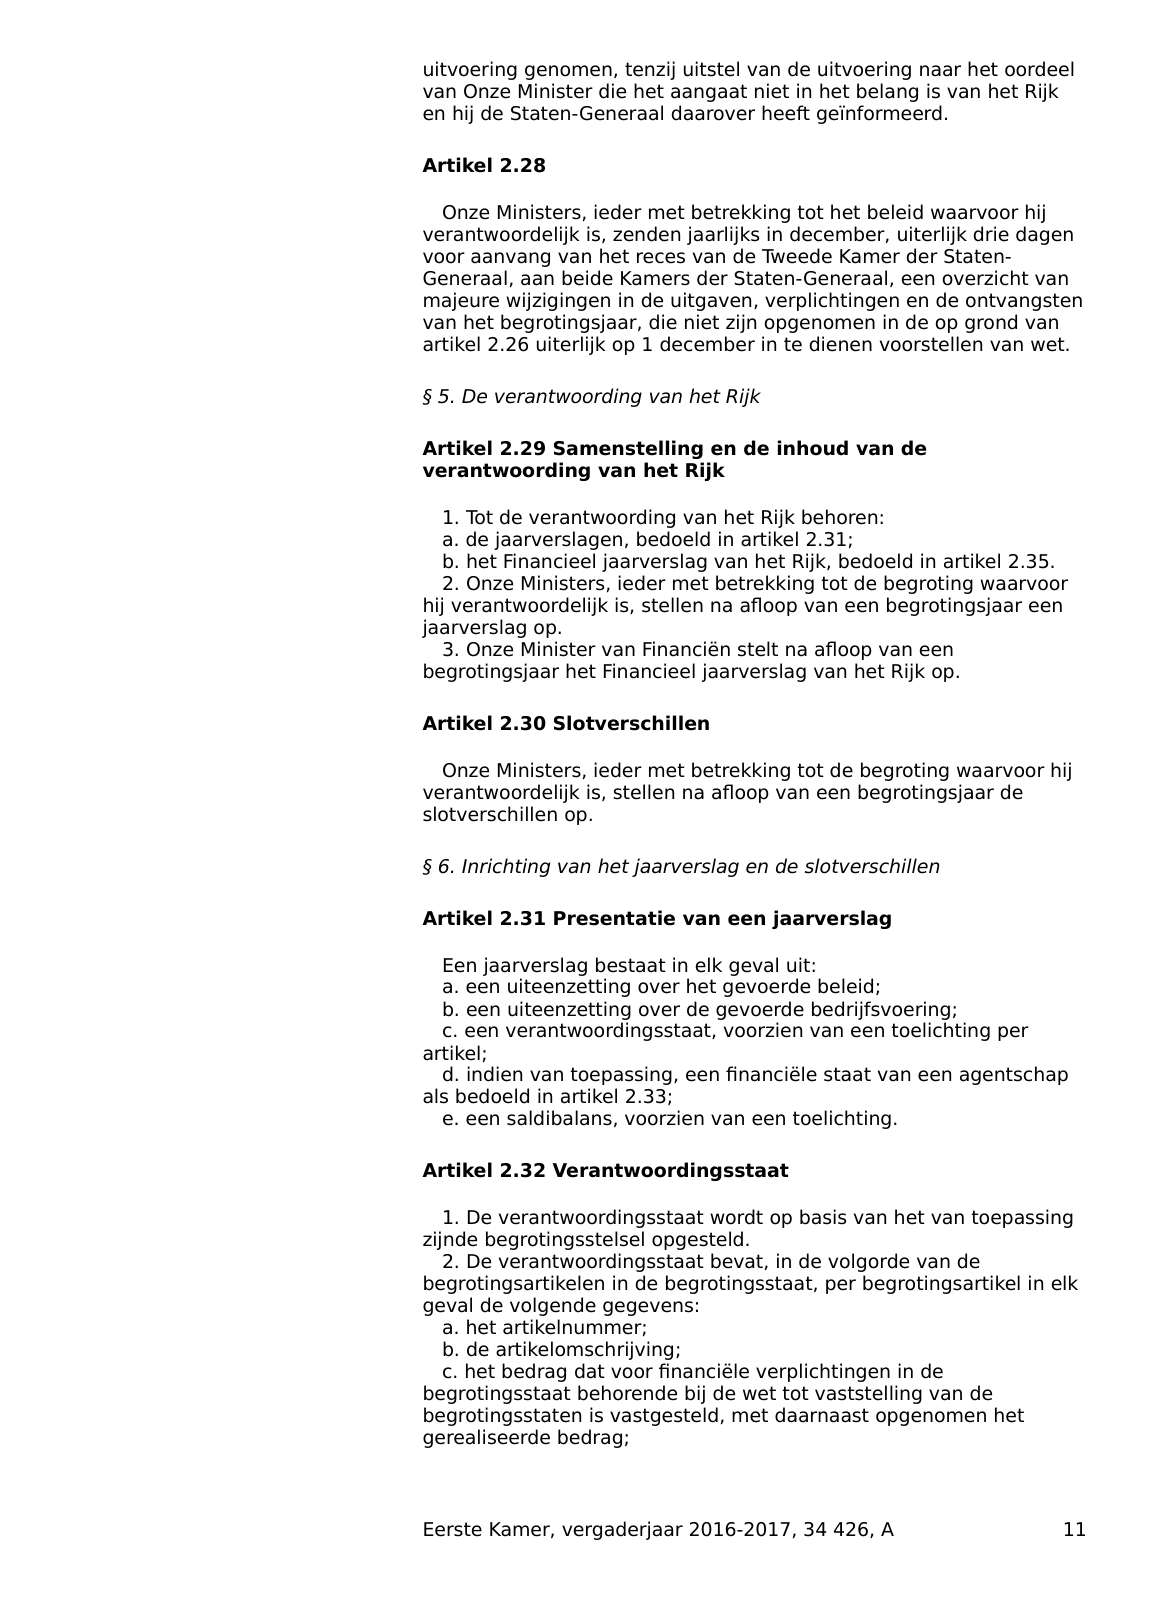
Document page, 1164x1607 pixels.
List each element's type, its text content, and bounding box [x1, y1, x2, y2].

text 2. Onze Ministers, ieder met betrekking tot de begroting waarvoor hij verantwoordelijk is, stellen na afloop van een begrotingsjaar een jaarverslag op. [422, 573, 1087, 639]
text 1. Tot de verantwoording van het Rijk behoren: [422, 507, 1087, 529]
subtitle Artikel 2.31 Presentatie van een jaarverslag [422, 907, 1087, 929]
text c. het bedrag dat voor financiële verplichtingen in de begrotingsstaat behorende bij de wet tot vaststelling van de begrotingsstaten is vastgesteld, met daarnaast opgenomen het gerealiseerde bedrag; [422, 1361, 1087, 1449]
text b. het Financieel jaarverslag van het Rijk, bedoeld in artikel 2.35. [422, 551, 1087, 573]
text c. een verantwoordingsstaat, voorzien van een toelichting per artikel; [422, 1020, 1087, 1064]
text a. het artikelnummer; [422, 1317, 1087, 1339]
text a. de jaarverslagen, bedoeld in artikel 2.31; [422, 529, 1087, 551]
subtitle Artikel 2.29 Samenstelling en de inhoud van de verantwoording van het Rijk [422, 438, 1087, 482]
subtitle § 6. Inrichting van het jaarverslag en de slotverschillen [422, 856, 1087, 877]
text Onze Ministers, ieder met betrekking tot de begroting waarvoor hij verantwoordelijk is, stellen na afloop van een begrotingsjaar de slotverschillen op. [422, 759, 1087, 826]
text b. de artikelomschrijving; [422, 1339, 1087, 1361]
subtitle § 5. De verantwoording van het Rijk [422, 386, 1087, 408]
subtitle Artikel 2.30 Slotverschillen [422, 713, 1087, 734]
text e. een saldibalans, voorzien van een toelichting. [422, 1108, 1087, 1130]
text Een jaarverslag bestaat in elk geval uit: [422, 954, 1087, 976]
text uitvoering genomen, tenzij uitstel van de uitvoering naar het oordeel van Onze Minister die het aangaat niet in het belang is van het Rijk en hij de Staten-Generaal daarover heeft geïnformeerd. [422, 59, 1087, 125]
subtitle Artikel 2.32 Verantwoordingsstaat [422, 1160, 1087, 1182]
text 2. De verantwoordingsstaat bevat, in de volgorde van de begrotingsartikelen in de begrotingsstaat, per begrotingsartikel in elk geval de volgende gegevens: [422, 1251, 1087, 1317]
text 1. De verantwoordingsstaat wordt op basis van het van toepassing zijnde begrotingsstelsel opgesteld. [422, 1207, 1087, 1251]
text 3. Onze Minister van Financiën stelt na afloop van een begrotingsjaar het Financieel jaarverslag van het Rijk op. [422, 639, 1087, 683]
text a. een uiteenzetting over het gevoerde beleid; [422, 976, 1087, 998]
text Onze Ministers, ieder met betrekking tot het beleid waarvoor hij verantwoordelijk is, zenden jaarlijks in december, uiterlijk drie dagen voor aanvang van het reces van de Tweede Kamer der Staten-Generaal, aan beide Kamers der Staten-Generaal, een overzicht van majeure wijzigingen in de uitgaven, verplichtingen en de ontvangsten van het begrotingsjaar, die niet zijn opgenomen in de op grond van artikel 2.26 uiterlijk op 1 december in te dienen voorstellen van wet. [422, 202, 1087, 356]
text d. indien van toepassing, een financiële staat van een agentschap als bedoeld in artikel 2.33; [422, 1064, 1087, 1108]
subtitle Artikel 2.28 [422, 155, 1087, 177]
text b. een uiteenzetting over de gevoerde bedrijfsvoering; [422, 998, 1087, 1020]
